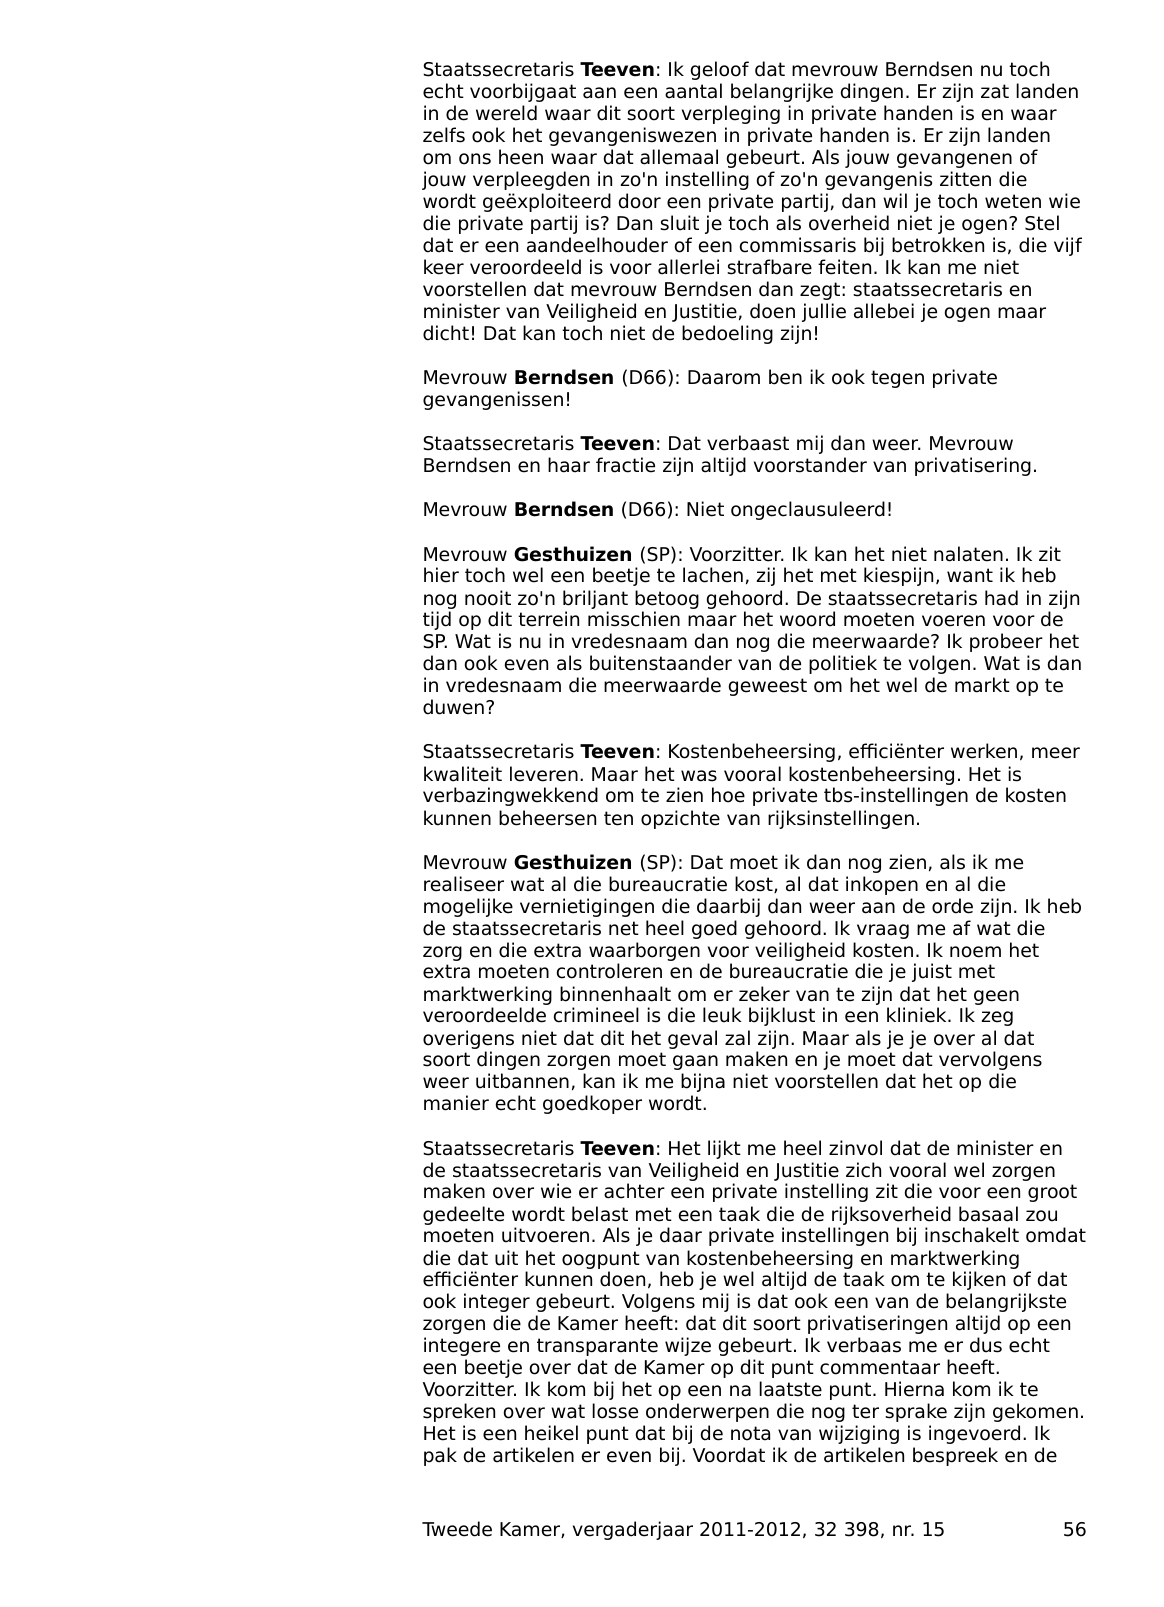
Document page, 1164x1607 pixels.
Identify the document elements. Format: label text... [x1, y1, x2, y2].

text Mevrouw Gesthuizen (SP): Dat moet ik dan nog zien, als ik me realiseer wat al die bureaucratie kost, al dat inkopen en al die mogelijke vernietigingen die daarbij dan weer aan de orde zijn. Ik heb de staatssecretaris net heel goed gehoord. Ik vraag me af wat die zorg en die extra waarborgen voor veiligheid kosten. Ik noem het extra moeten controleren en de bureaucratie die je juist met marktwerking binnenhaalt om er zeker van te zijn dat het geen veroordeelde crimineel is die leuk bijklust in een kliniek. Ik zeg overigens niet dat dit het geval zal zijn. Maar als je je over al dat soort dingen zorgen moet gaan maken en je moet dat vervolgens weer uitbannen, kan ik me bijna niet voorstellen dat het op die manier echt goedkoper wordt. [422, 852, 1087, 1115]
text Staatssecretaris Teeven: Dat verbaast mij dan weer. Mevrouw Berndsen en haar fractie zijn altijd voorstander van privatisering. [422, 433, 1087, 477]
text Mevrouw Berndsen (D66): Daarom ben ik ook tegen private gevangenissen! [422, 367, 1087, 411]
text Staatssecretaris Teeven: Kostenbeheersing, efficiënter werken, meer kwaliteit leveren. Maar het was vooral kostenbeheersing. Het is verbazingwekkend om te zien hoe private tbs-instellingen de kosten kunnen beheersen ten opzichte van rijksinstellingen. [422, 741, 1087, 829]
text Mevrouw Gesthuizen (SP): Voorzitter. Ik kan het niet nalaten. Ik zit hier toch wel een beetje te lachen, zij het met kiespijn, want ik heb nog nooit zo'n briljant betoog gehoord. De staatssecretaris had in zijn tijd op dit terrein misschien maar het woord moeten voeren voor de SP. Wat is nu in vredesnaam dan nog die meerwaarde? Ik probeer het dan ook even als buitenstaander van de politiek te volgen. Wat is dan in vredesnaam die meerwaarde geweest om het wel de markt op te duwen? [422, 543, 1087, 719]
text Staatssecretaris Teeven: Het lijkt me heel zinvol dat de minister en de staatssecretaris van Veiligheid en Justitie zich vooral wel zorgen maken over wie er achter een private instelling zit die voor een groot gedeelte wordt belast met een taak die de rijksoverheid basaal zou moeten uitvoeren. Als je daar private instellingen bij inschakelt omdat die dat uit het oogpunt van kostenbeheersing en marktwerking efficiënter kunnen doen, heb je wel altijd de taak om te kijken of dat ook integer gebeurt. Volgens mij is dat ook een van de belangrijkste zorgen die de Kamer heeft: dat dit soort privatiseringen altijd op een integere en transparante wijze gebeurt. Ik verbaas me er dus echt een beetje over dat de Kamer op dit punt commentaar heeft. [422, 1137, 1087, 1379]
text Mevrouw Berndsen (D66): Niet ongeclausuleerd! [422, 499, 1087, 521]
text Voorzitter. Ik kom bij het op een na laatste punt. Hierna kom ik te spreken over wat losse onderwerpen die nog ter sprake zijn gekomen. Het is een heikel punt dat bij de nota van wijziging is ingevoerd. Ik pak de artikelen er even bij. Voordat ik de artikelen bespreek en de [422, 1379, 1087, 1467]
text Staatssecretaris Teeven: Ik geloof dat mevrouw Berndsen nu toch echt voorbijgaat aan een aantal belangrijke dingen. Er zijn zat landen in de wereld waar dit soort verpleging in private handen is en waar zelfs ook het gevangeniswezen in private handen is. Er zijn landen om ons heen waar dat allemaal gebeurt. Als jouw gevangenen of jouw verpleegden in zo'n instelling of zo'n gevangenis zitten die wordt geëxploiteerd door een private partij, dan wil je toch weten wie die private partij is? Dan sluit je toch als overheid niet je ogen? Stel dat er een aandeelhouder of een commissaris bij betrokken is, die vijf keer veroordeeld is voor allerlei strafbare feiten. Ik kan me niet voorstellen dat mevrouw Berndsen dan zegt: staatssecretaris en minister van Veiligheid en Justitie, doen jullie allebei je ogen maar dicht! Dat kan toch niet de bedoeling zijn! [422, 59, 1087, 345]
